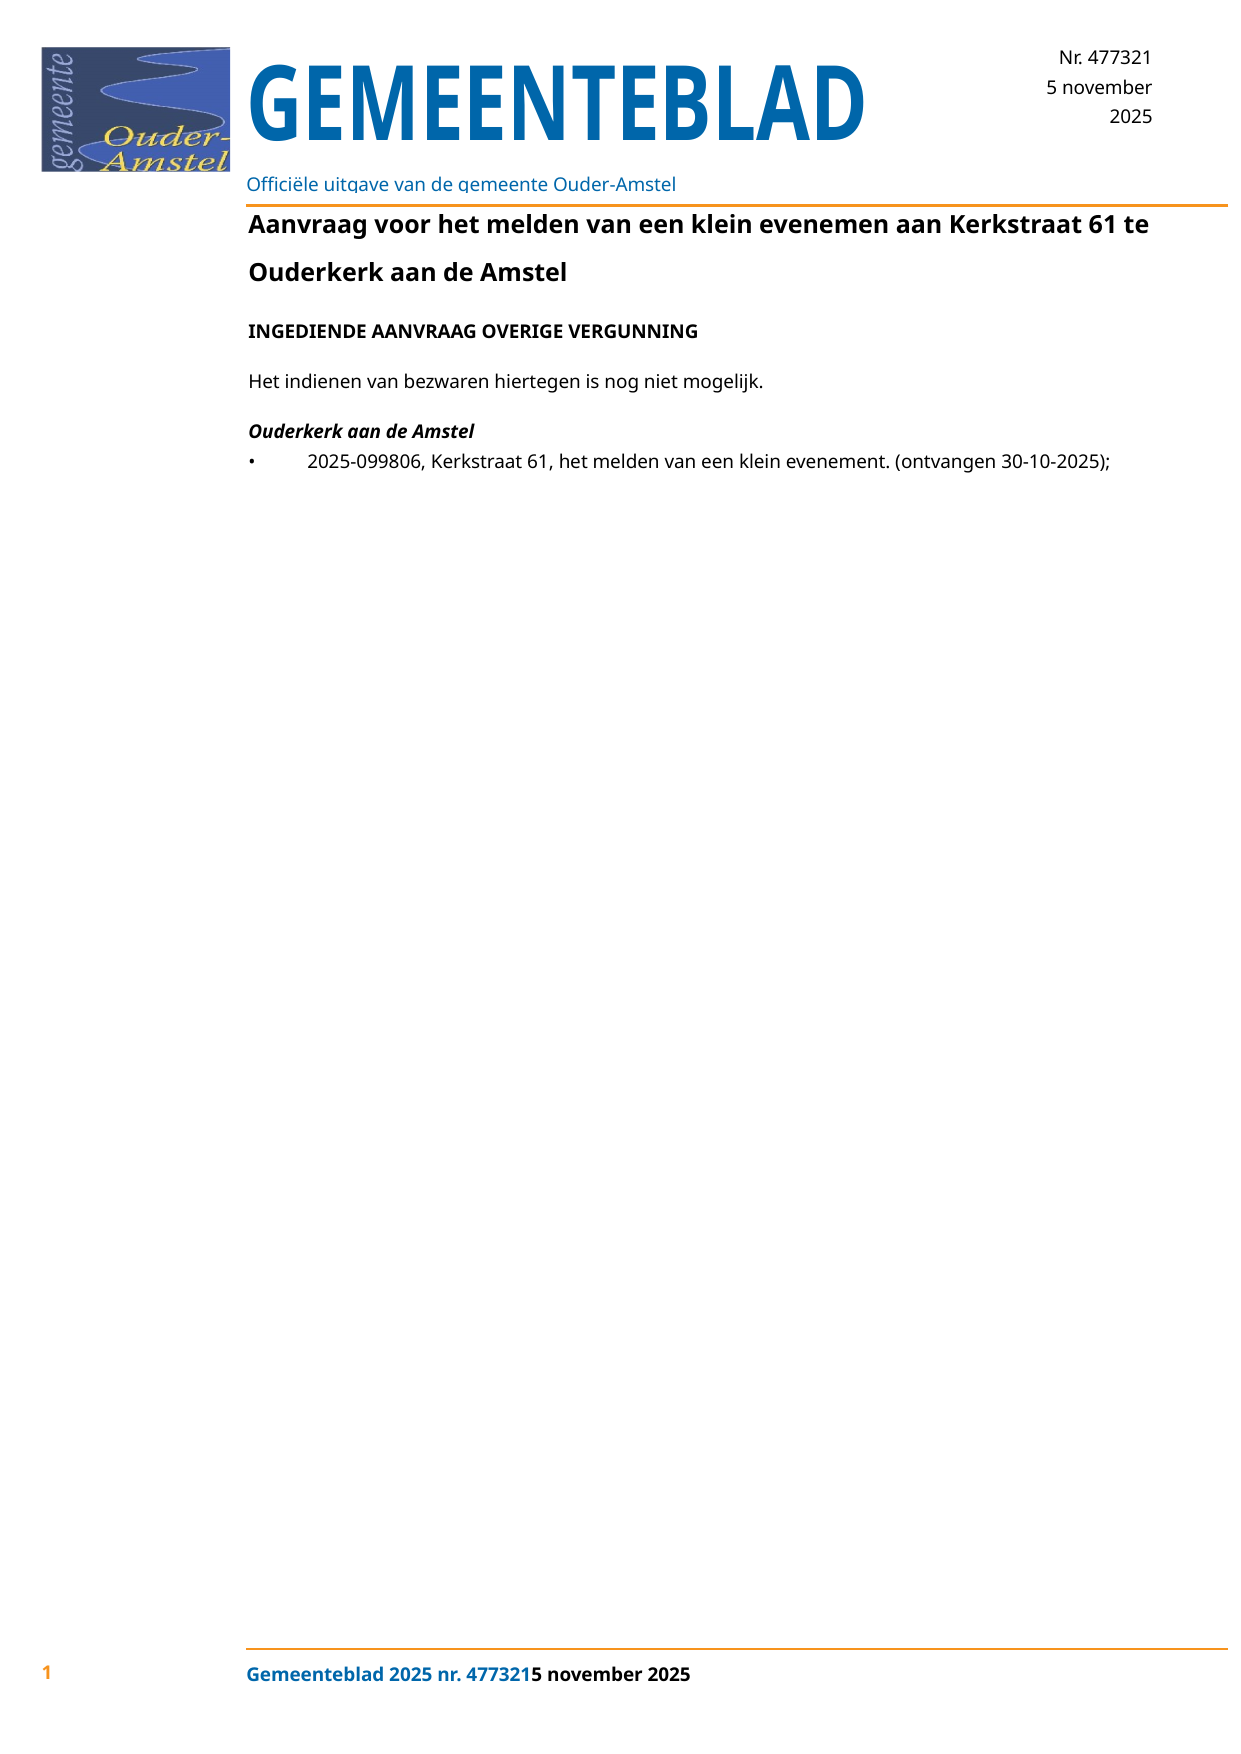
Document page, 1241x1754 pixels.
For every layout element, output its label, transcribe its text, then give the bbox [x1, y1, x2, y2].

list 2025-099806, Kerkstraat 61, het melden van een klein evenement. (ontvangen 30-10-2025); [248, 448, 1152, 474]
text Het indienen van bezwaren hiertegen is nog niet mogelijk. [248, 368, 1152, 394]
text INGEDIENDE AANVRAAG OVERIGE VERGUNNING [248, 318, 1152, 344]
picture [41, 47, 231, 172]
text Aanvraag voor het melden van een klein evenemen aan Kerkstraat 61 te Ouderkerk aan de Amstel [248, 207, 1152, 288]
text Ouderkerk aan de Amstel [248, 419, 1152, 444]
